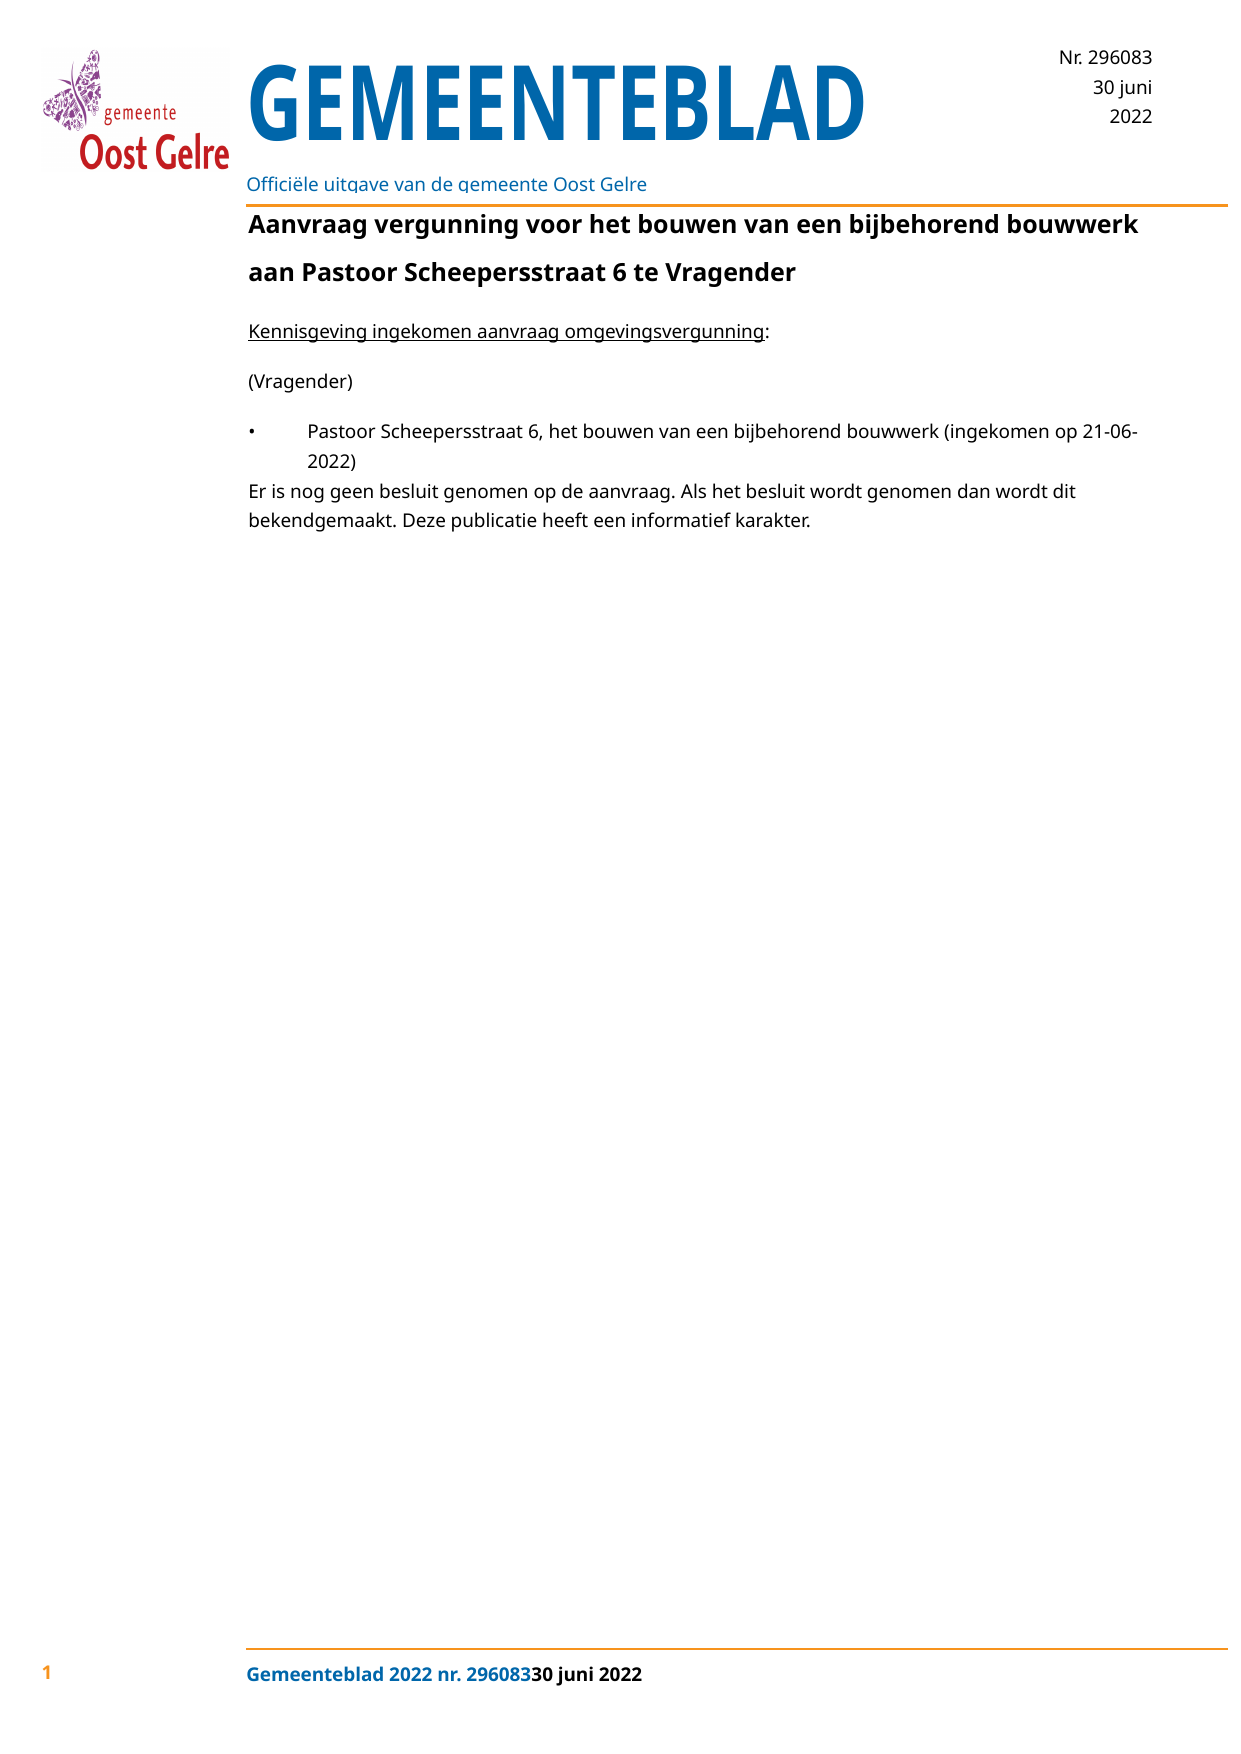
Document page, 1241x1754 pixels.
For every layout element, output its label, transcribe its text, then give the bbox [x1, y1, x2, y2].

list Pastoor Scheepersstraat 6, het bouwen van een bijbehorend bouwwerk (ingekomen op 21-06-2022) [248, 419, 1152, 474]
picture [41, 47, 231, 172]
text (Vragender) [248, 368, 1152, 394]
text Kennisgeving ingekomen aanvraag omgevingsvergunning: [248, 318, 1152, 344]
text Er is nog geen besluit genomen op de aanvraag. Als het besluit wordt genomen dan wordt dit bekendgemaakt. Deze publicatie heeft een informatief karakter. [248, 478, 1152, 533]
text Aanvraag vergunning voor het bouwen van een bijbehorend bouwwerk aan Pastoor Scheepersstraat 6 te Vragender [248, 207, 1152, 288]
